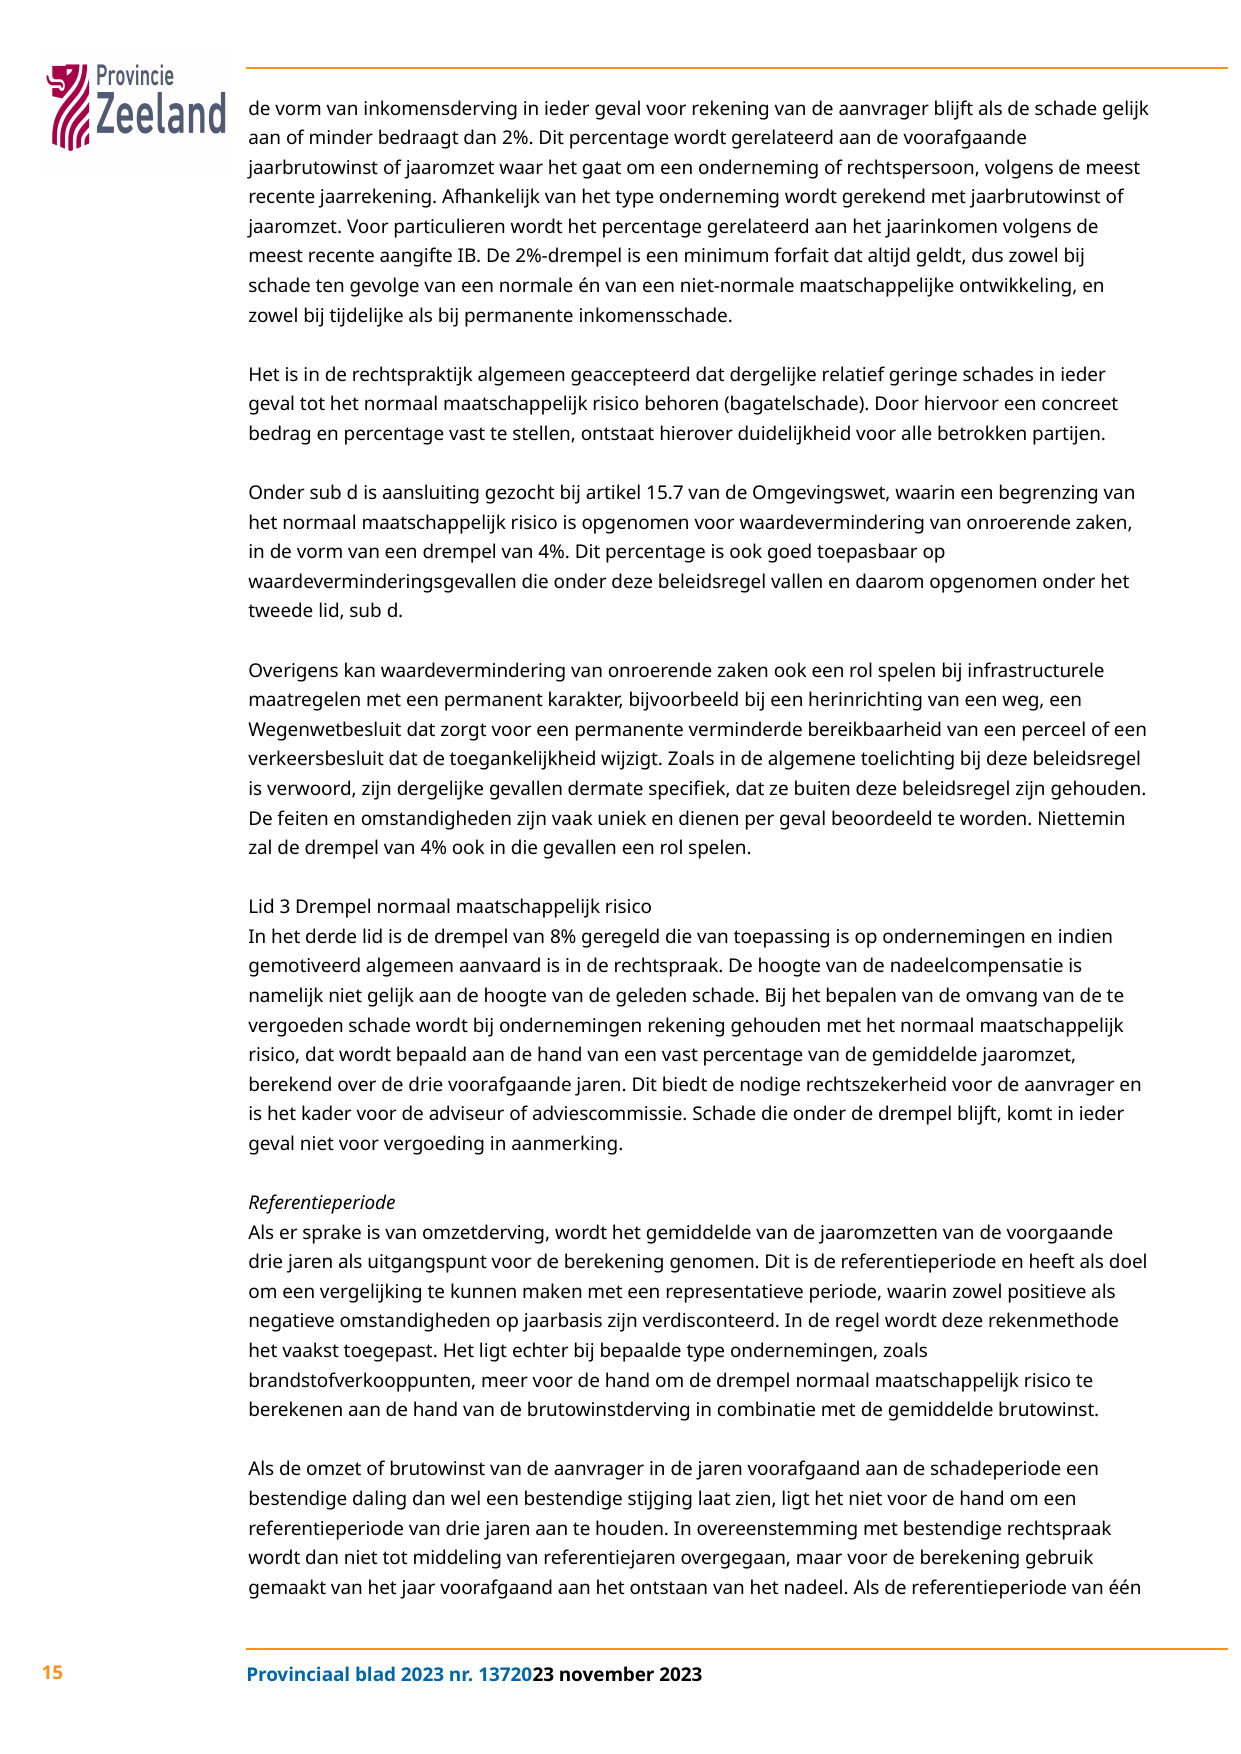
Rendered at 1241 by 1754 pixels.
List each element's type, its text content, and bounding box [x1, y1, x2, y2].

picture [41, 47, 231, 172]
text Lid 3 Drempel normaal maatschappelijk risico [248, 893, 1152, 919]
text Overigens kan waardevermindering van onroerende zaken ook een rol spelen bij infrastructurele maatregelen met een permanent karakter, bijvoorbeeld bij een herinrichting van een weg, een Wegenwetbesluit dat zorgt voor een permanente verminderde bereikbaarheid van een perceel of een verkeersbesluit dat de toegankelijkheid wijzigt. Zoals in de algemene toelichting bij deze beleidsregel is verwoord, zijn dergelijke gevallen dermate specifiek, dat ze buiten deze beleidsregel zijn gehouden. De feiten en omstandigheden zijn vaak uniek en dienen per geval beoordeeld te worden. Niettemin zal de drempel van 4% ook in die gevallen een rol spelen. [248, 657, 1152, 860]
text de vorm van inkomensderving in ieder geval voor rekening van de aanvrager blijft als de schade gelijk aan of minder bedraagt dan 2%. Dit percentage wordt gerelateerd aan de voorafgaande jaarbrutowinst of jaaromzet waar het gaat om een onderneming of rechtspersoon, volgens de meest recente jaarrekening. Afhankelijk van het type onderneming wordt gerekend met jaarbrutowinst of jaaromzet. Voor particulieren wordt het percentage gerelateerd aan het jaarinkomen volgens de meest recente aangifte IB. De 2%-drempel is een minimum forfait dat altijd geldt, dus zowel bij schade ten gevolge van een normale én van een niet-normale maatschappelijke ontwikkeling, en zowel bij tijdelijke als bij permanente inkomensschade. [248, 95, 1152, 328]
text Onder sub d is aansluiting gezocht bij artikel 15.7 van de Omgevingswet, waarin een begrenzing van het normaal maatschappelijk risico is opgenomen voor waardevermindering van onroerende zaken, in de vorm van een drempel van 4%. Dit percentage is ook goed toepasbaar op waardeverminderingsgevallen die onder deze beleidsregel vallen en daarom opgenomen onder het tweede lid, sub d. [248, 479, 1152, 623]
text Referentieperiode [248, 1189, 1152, 1215]
text Als de omzet of brutowinst van de aanvrager in de jaren voorafgaand aan de schadeperiode een bestendige daling dan wel een bestendige stijging laat zien, ligt het niet voor de hand om een referentieperiode van drie jaren aan te houden. In overeenstemming met bestendige rechtspraak wordt dan niet tot middeling van referentiejaren overgegaan, maar voor de berekening gebruik gemaakt van het jaar voorafgaand aan het ontstaan van het nadeel. Als de referentieperiode van één [248, 1456, 1152, 1600]
text Als er sprake is van omzetderving, wordt het gemiddelde van de jaaromzetten van de voorgaande drie jaren als uitgangspunt voor de berekening genomen. Dit is de referentieperiode en heeft als doel om een vergelijking te kunnen maken met een representatieve periode, waarin zowel positieve als negatieve omstandigheden op jaarbasis zijn verdisconteerd. In de regel wordt deze rekenmethode het vaakst toegepast. Het ligt echter bij bepaalde type ondernemingen, zoals brandstofverkooppunten, meer voor de hand om de drempel normaal maatschappelijk risico te berekenen aan de hand van de brutowinstderving in combinatie met de gemiddelde brutowinst. [248, 1219, 1152, 1422]
text In het derde lid is de drempel van 8% geregeld die van toepassing is op ondernemingen en indien gemotiveerd algemeen aanvaard is in de rechtspraak. De hoogte van de nadeelcompensatie is namelijk niet gelijk aan de hoogte van de geleden schade. Bij het bepalen van de omvang van de te vergoeden schade wordt bij ondernemingen rekening gehouden met het normaal maatschappelijk risico, dat wordt bepaald aan de hand van een vast percentage van de gemiddelde jaaromzet, berekend over de drie voorafgaande jaren. Dit biedt de nodige rechtszekerheid voor de aanvrager en is het kader voor de adviseur of adviescommissie. Schade die onder de drempel blijft, komt in ieder geval niet voor vergoeding in aanmerking. [248, 923, 1152, 1156]
text Het is in de rechtspraktijk algemeen geaccepteerd dat dergelijke relatief geringe schades in ieder geval tot het normaal maatschappelijk risico behoren (bagatelschade). Door hiervoor een concreet bedrag en percentage vast te stellen, ontstaat hierover duidelijkheid voor alle betrokken partijen. [248, 361, 1152, 446]
